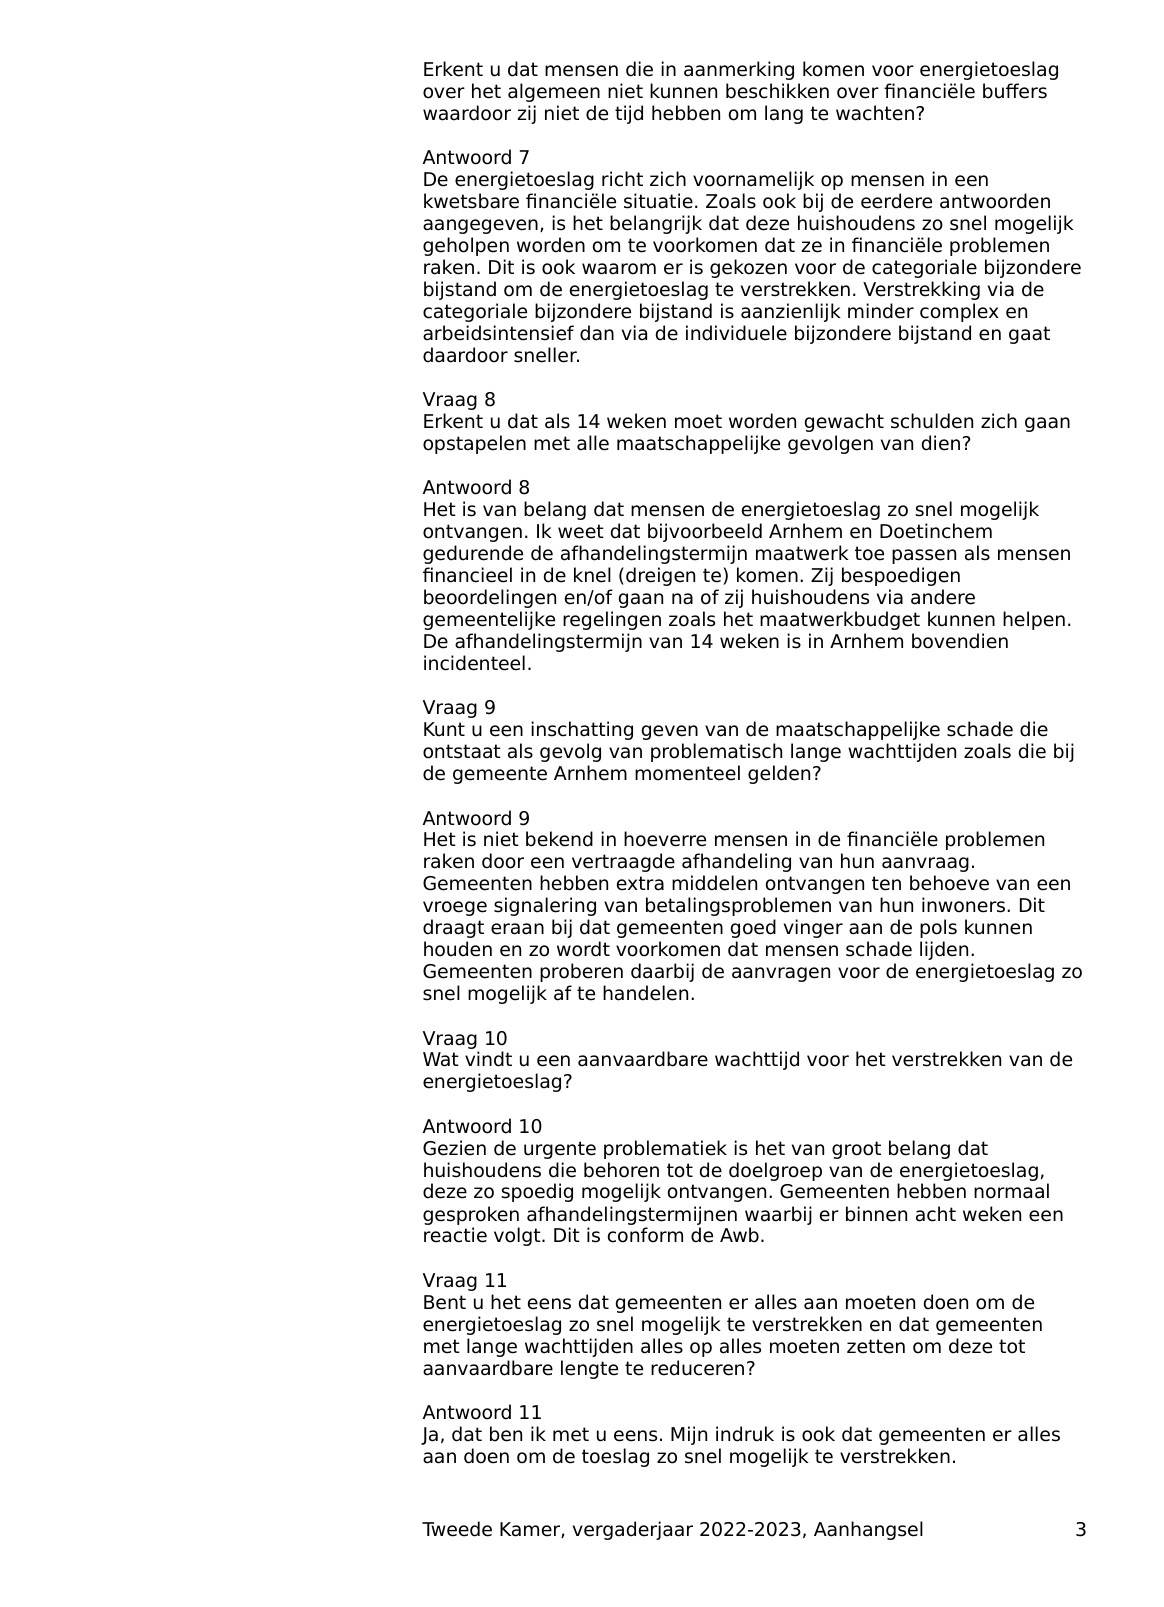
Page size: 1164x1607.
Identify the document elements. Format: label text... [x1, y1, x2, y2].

text Het is niet bekend in hoeverre mensen in de financiële problemen raken door een vertraagde afhandeling van hun aanvraag. Gemeenten hebben extra middelen ontvangen ten behoeve van een vroege signalering van betalingsproblemen van hun inwoners. Dit draagt eraan bij dat gemeenten goed vinger aan de pols kunnen houden en zo wordt voorkomen dat mensen schade lijden. Gemeenten proberen daarbij de aanvragen voor de energietoeslag zo snel mogelijk af te handelen. [422, 829, 1087, 1005]
text Het is van belang dat mensen de energietoeslag zo snel mogelijk ontvangen. Ik weet dat bijvoorbeeld Arnhem en Doetinchem gedurende de afhandelingstermijn maatwerk toe passen als mensen financieel in de knel (dreigen te) komen. Zij bespoedigen beoordelingen en/of gaan na of zij huishoudens via andere gemeentelijke regelingen zoals het maatwerkbudget kunnen helpen. De afhandelingstermijn van 14 weken is in Arnhem bovendien incidenteel. [422, 499, 1087, 675]
text Antwoord 8 [422, 477, 1087, 499]
text Kunt u een inschatting geven van de maatschappelijke schade die ontstaat als gevolg van problematisch lange wachttijden zoals die bij de gemeente Arnhem momenteel gelden? [422, 719, 1087, 785]
text Vraag 11 [422, 1269, 1087, 1292]
text Gezien de urgente problematiek is het van groot belang dat huishoudens die behoren tot de doelgroep van de energietoeslag, deze zo spoedig mogelijk ontvangen. Gemeenten hebben normaal gesproken afhandelingstermijnen waarbij er binnen acht weken een reactie volgt. Dit is conform de Awb. [422, 1137, 1087, 1247]
text Antwoord 7 [422, 147, 1087, 169]
text Antwoord 9 [422, 807, 1087, 829]
text Bent u het eens dat gemeenten er alles aan moeten doen om de energietoeslag zo snel mogelijk te verstrekken en dat gemeenten met lange wachttijden alles op alles moeten zetten om deze tot aanvaardbare lengte te reduceren? [422, 1292, 1087, 1379]
text De energietoeslag richt zich voornamelijk op mensen in een kwetsbare financiële situatie. Zoals ook bij de eerdere antwoorden aangegeven, is het belangrijk dat deze huishoudens zo snel mogelijk geholpen worden om te voorkomen dat ze in financiële problemen raken. Dit is ook waarom er is gekozen voor de categoriale bijzondere bijstand om de energietoeslag te verstrekken. Verstrekking via de categoriale bijzondere bijstand is aanzienlijk minder complex en arbeidsintensief dan via de individuele bijzondere bijstand en gaat daardoor sneller. [422, 169, 1087, 367]
text Antwoord 11 [422, 1402, 1087, 1424]
text Vraag 10 [422, 1027, 1087, 1049]
text Erkent u dat mensen die in aanmerking komen voor energietoeslag over het algemeen niet kunnen beschikken over financiële buffers waardoor zij niet de tijd hebben om lang te wachten? [422, 59, 1087, 125]
text Vraag 9 [422, 697, 1087, 719]
text Antwoord 10 [422, 1116, 1087, 1137]
text Vraag 8 [422, 389, 1087, 411]
text Wat vindt u een aanvaardbare wachttijd voor het verstrekken van de energietoeslag? [422, 1049, 1087, 1093]
text Ja, dat ben ik met u eens. Mijn indruk is ook dat gemeenten er alles aan doen om de toeslag zo snel mogelijk te verstrekken. [422, 1424, 1087, 1468]
text Erkent u dat als 14 weken moet worden gewacht schulden zich gaan opstapelen met alle maatschappelijke gevolgen van dien? [422, 411, 1087, 455]
